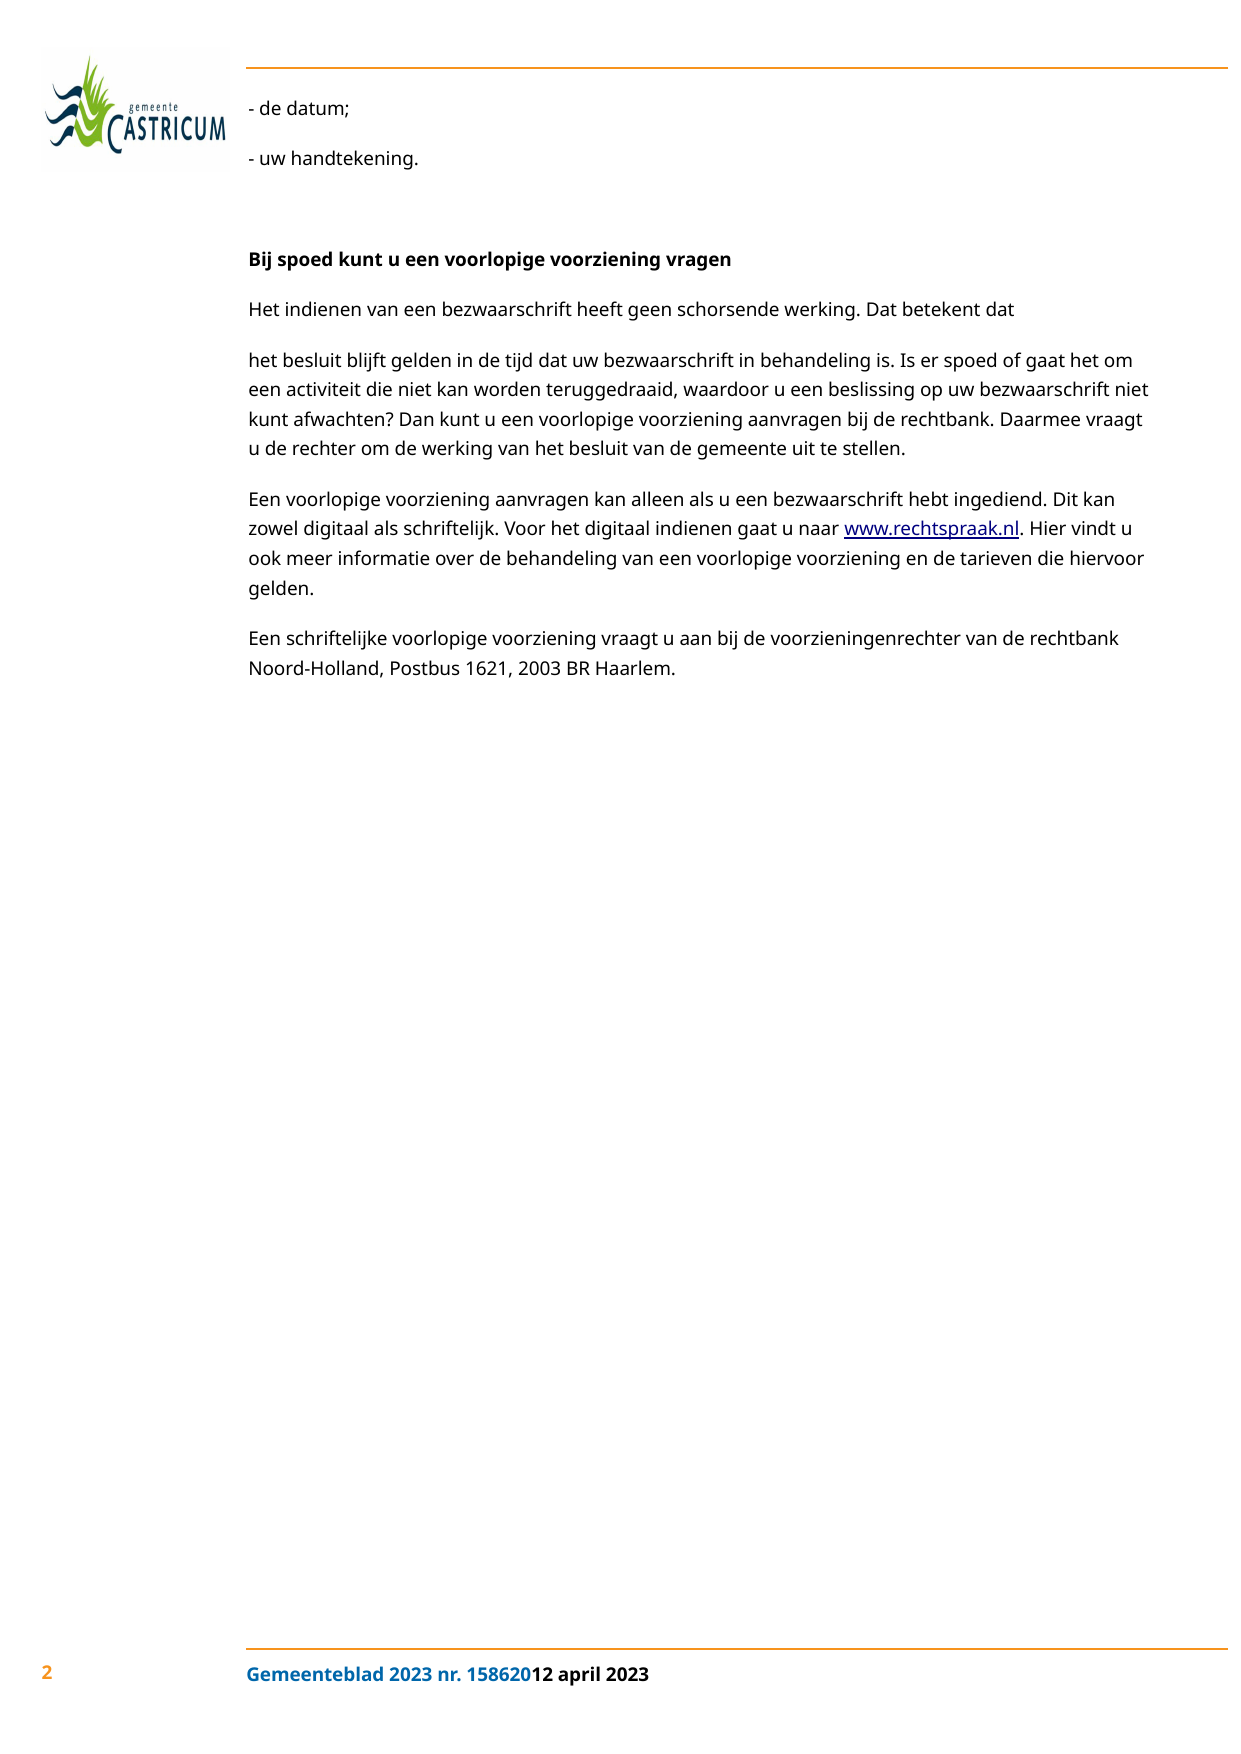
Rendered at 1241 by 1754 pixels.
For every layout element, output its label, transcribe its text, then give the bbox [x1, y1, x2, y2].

text het besluit blijft gelden in de tijd dat uw bezwaarschrift in behandeling is. Is er spoed of gaat het om een activiteit die niet kan worden teruggedraaid, waardoor u een beslissing op uw bezwaarschrift niet kunt afwachten? Dan kunt u een voorlopige voorziening aanvragen bij de rechtbank. Daarmee vraagt u de rechter om de werking van het besluit van de gemeente uit te stellen. [248, 347, 1152, 461]
text - de datum; [248, 95, 1152, 121]
text Een voorlopige voorziening aanvragen kan alleen als u een bezwaarschrift hebt ingediend. Dit kan zowel digitaal als schriftelijk. Voor het digitaal indienen gaat u naar www.rechtspraak.nl. Hier vindt u ook meer informatie over de behandeling van een voorlopige voorziening en de tarieven die hiervoor gelden. [248, 486, 1152, 601]
picture [41, 47, 231, 172]
text Bij spoed kunt u een voorlopige voorziening vragen [248, 246, 1152, 272]
text Een schriftelijke voorlopige voorziening vraagt u aan bij de voorzieningenrechter van de rechtbank Noord-Holland, Postbus 1621, 2003 BR Haarlem. [248, 625, 1152, 681]
text - uw handtekening. [248, 145, 1152, 171]
text Het indienen van een bezwaarschrift heeft geen schorsende werking. Dat betekent dat [248, 296, 1152, 322]
